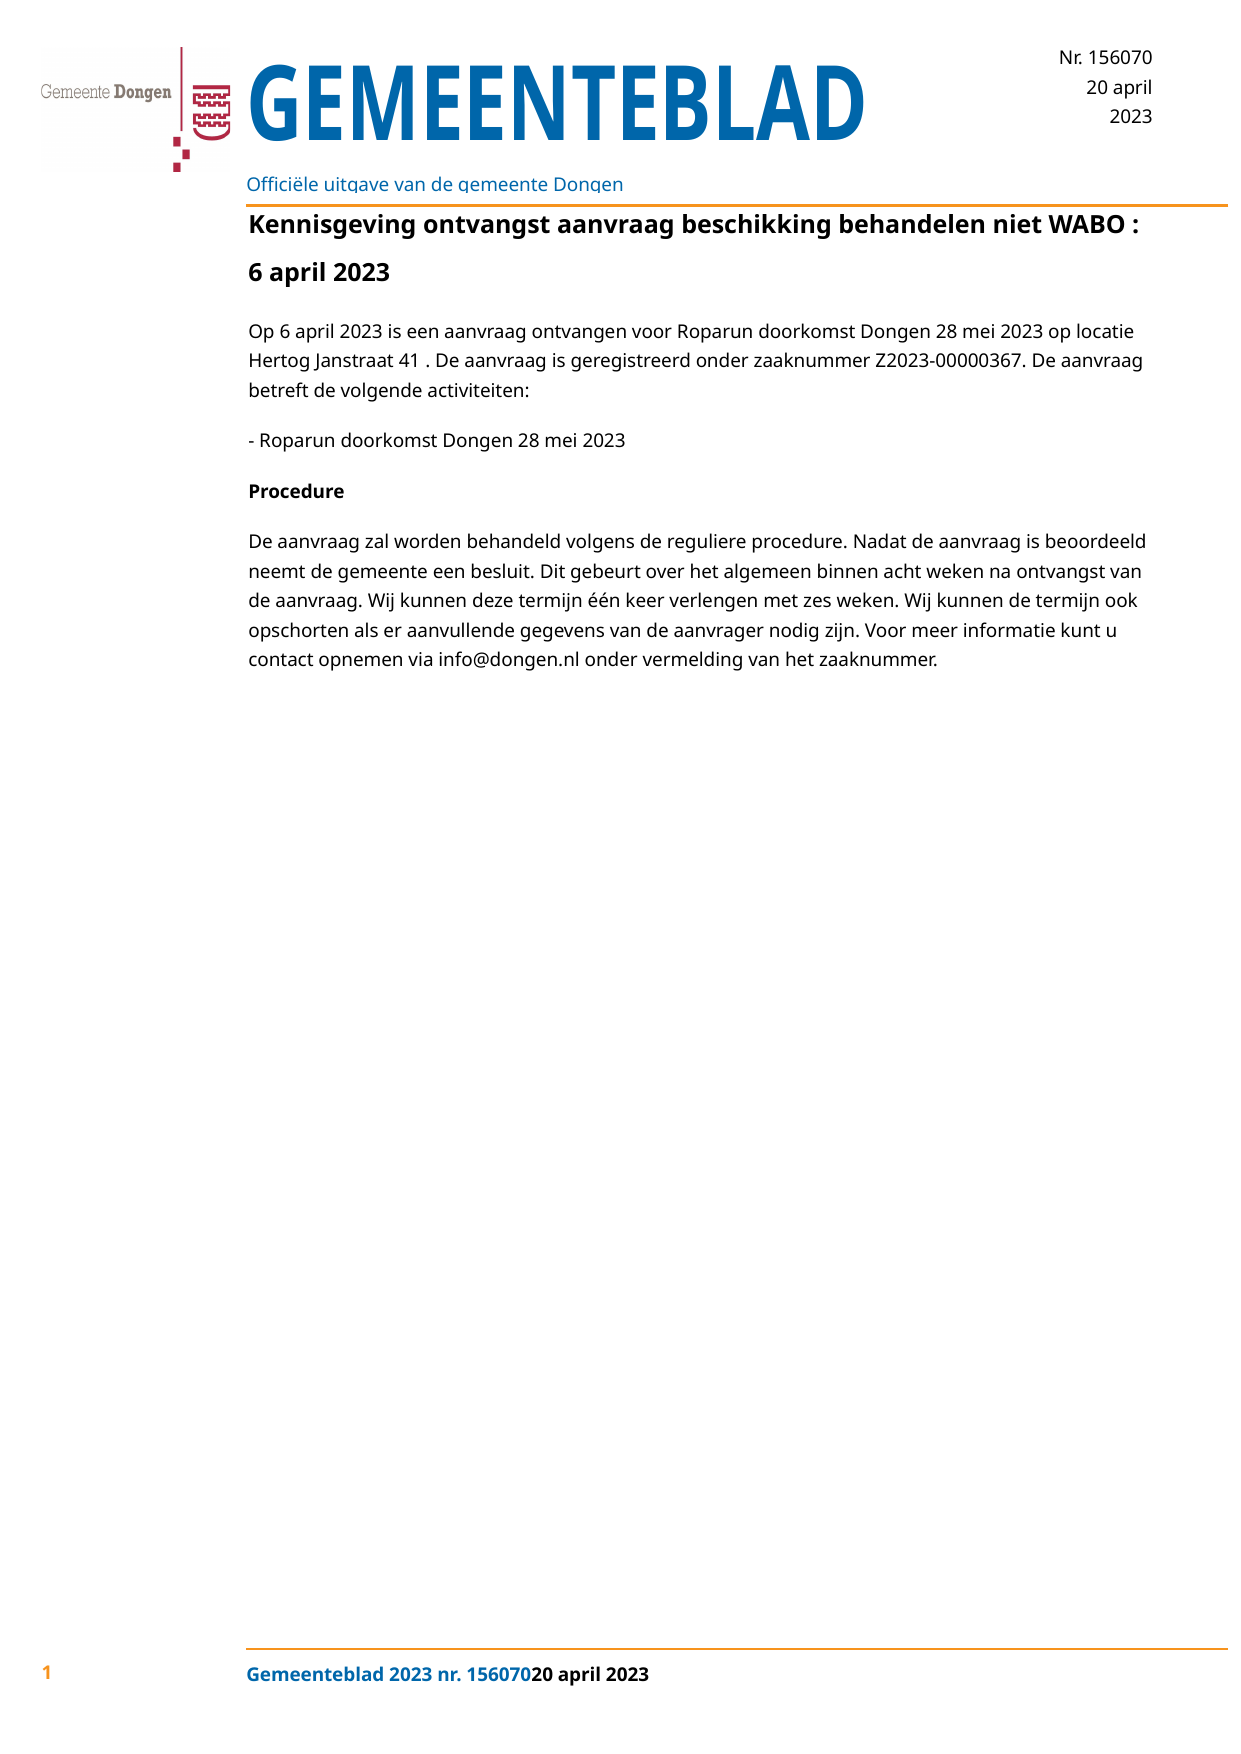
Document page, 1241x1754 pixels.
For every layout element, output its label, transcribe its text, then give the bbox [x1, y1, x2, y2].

text Procedure [248, 478, 1152, 504]
text Kennisgeving ontvangst aanvraag beschikking behandelen niet WABO : 6 april 2023 [248, 207, 1152, 288]
text De aanvraag zal worden behandeld volgens de reguliere procedure. Nadat de aanvraag is beoordeeld neemt de gemeente een besluit. Dit gebeurt over het algemeen binnen acht weken na ontvangst van de aanvraag. Wij kunnen deze termijn één keer verlengen met zes weken. Wij kunnen de termijn ook opschorten als er aanvullende gegevens van de aanvrager nodig zijn. Voor meer informatie kunt u contact opnemen via info@dongen.nl onder vermelding van het zaaknummer. [248, 528, 1152, 672]
text - Roparun doorkomst Dongen 28 mei 2023 [248, 427, 1152, 453]
text Op 6 april 2023 is een aanvraag ontvangen voor Roparun doorkomst Dongen 28 mei 2023 op locatie Hertog Janstraat 41 . De aanvraag is geregistreerd onder zaaknummer Z2023-00000367. De aanvraag betreft de volgende activiteiten: [248, 318, 1152, 403]
picture [41, 47, 231, 172]
